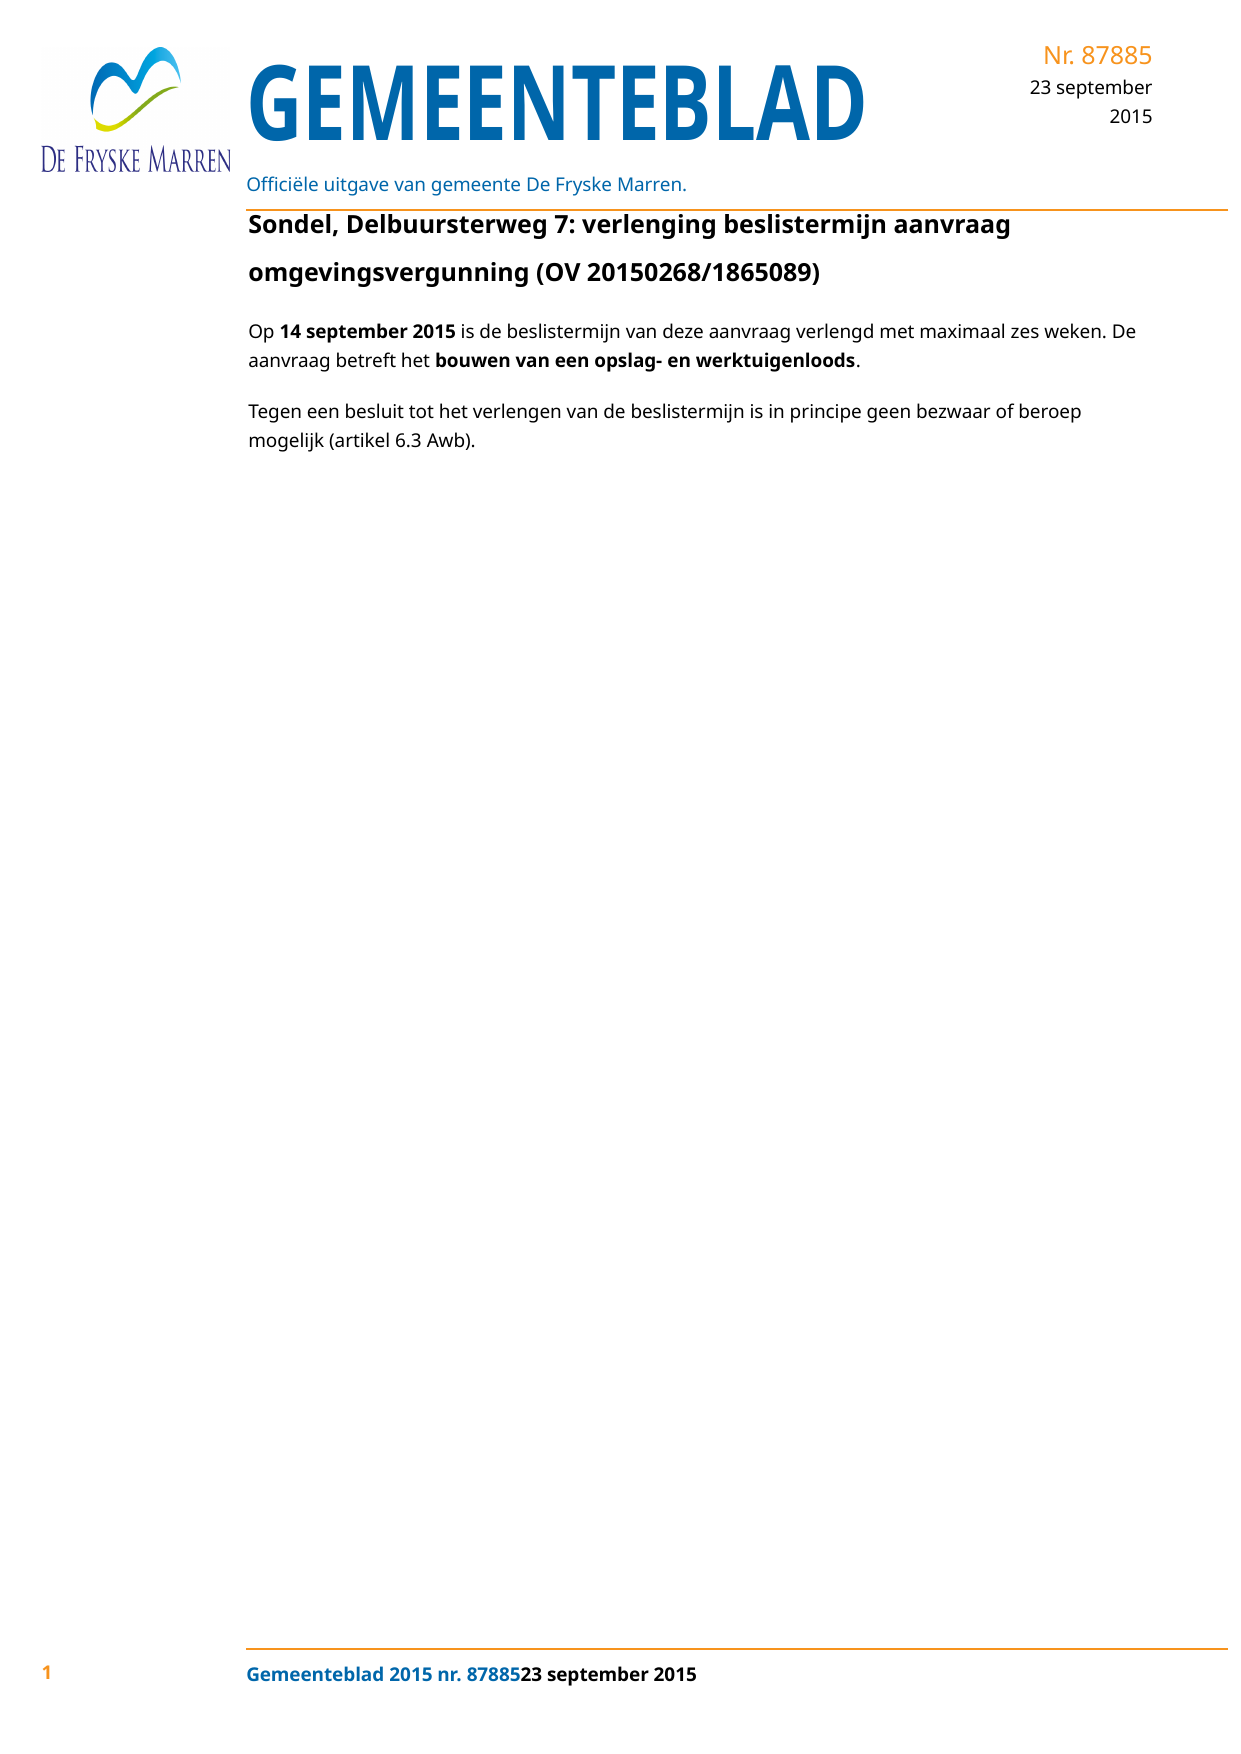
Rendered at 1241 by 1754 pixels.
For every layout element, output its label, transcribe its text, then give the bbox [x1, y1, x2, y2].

picture [41, 47, 231, 172]
text Tegen een besluit tot het verlengen van de beslistermijn is in principe geen bezwaar of beroep mogelijk (artikel 6.3 Awb). [248, 398, 1152, 453]
text Sondel, Delbuursterweg 7: verlenging beslistermijn aanvraag omgevingsvergunning (OV 20150268/1865089) [248, 211, 1152, 288]
text Op 14 september 2015 is de beslistermijn van deze aanvraag verlengd met maximaal zes weken. De aanvraag betreft het bouwen van een opslag- en werktuigenloods. [248, 318, 1152, 373]
